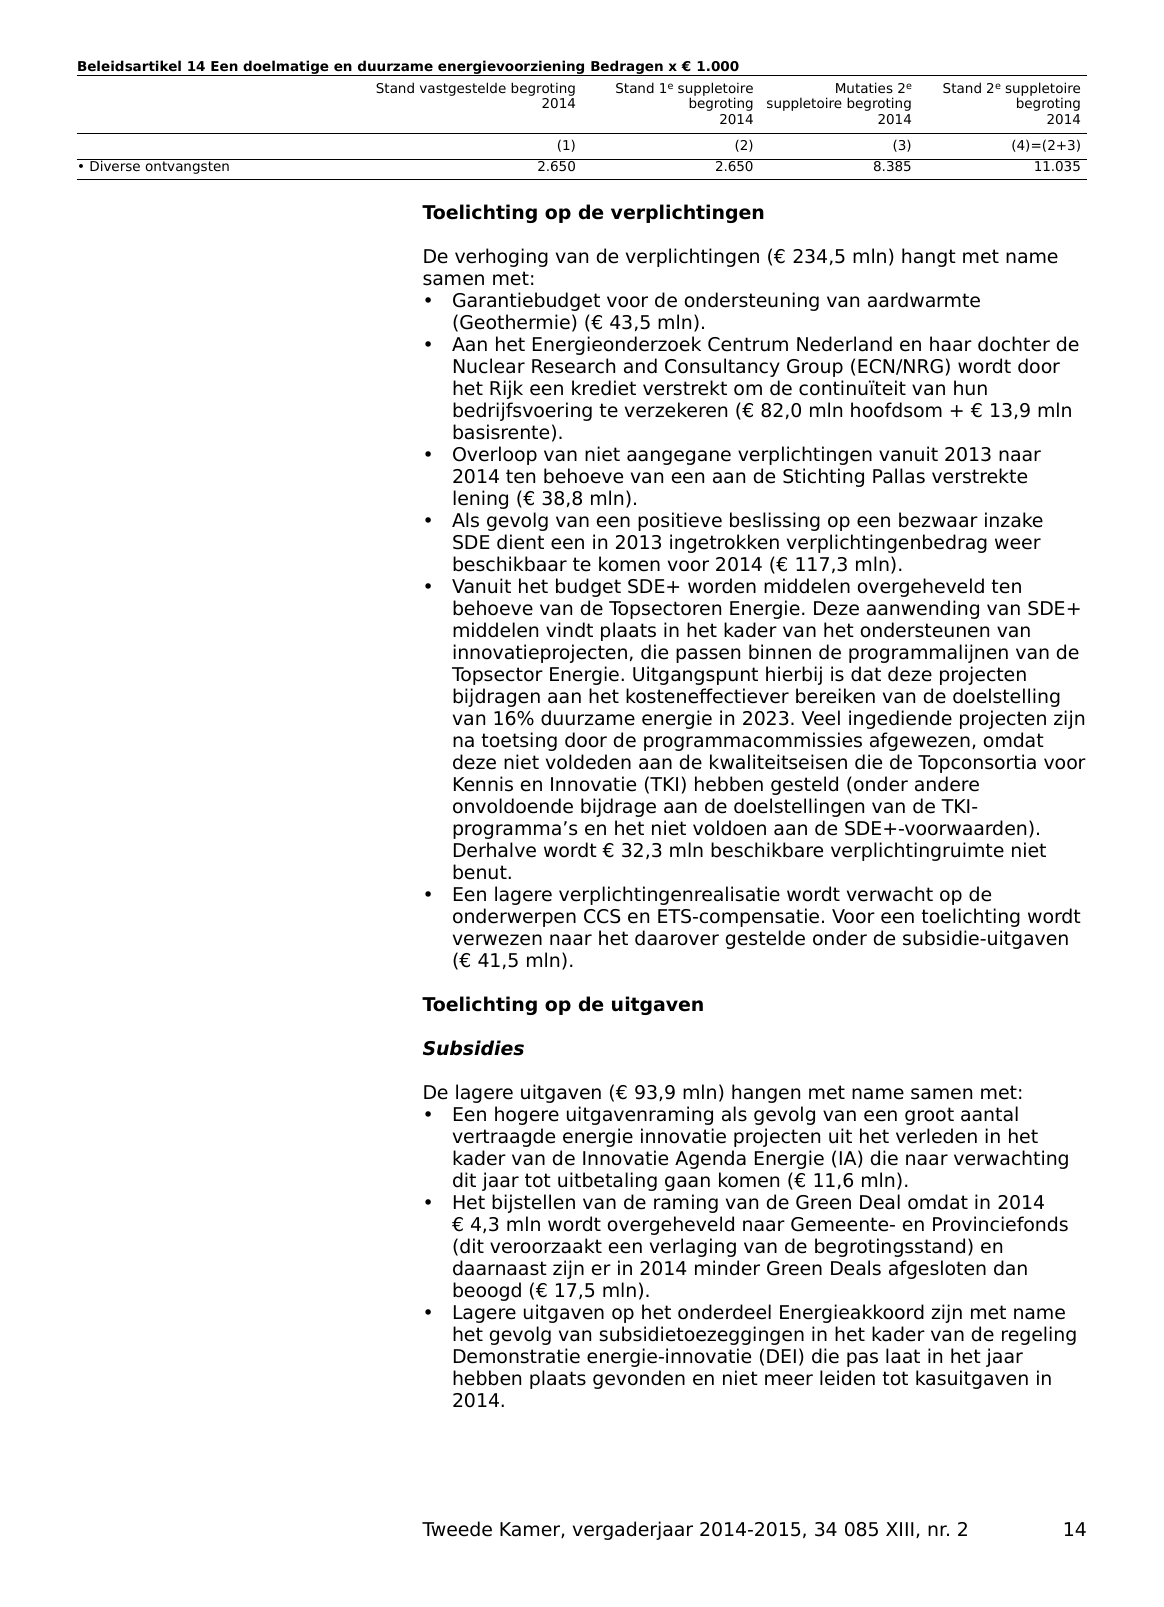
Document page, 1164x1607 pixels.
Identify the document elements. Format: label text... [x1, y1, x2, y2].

table_cell 8.385 [759, 160, 917, 179]
table_cell Stand vastgestelde begroting 2014 [369, 76, 582, 132]
text • Een hogere uitgavenraming als gevolg van een groot aantal vertraagde energie innovatie projecten uit het verleden in het kader van de Innovatie Agenda Energie (IA) die naar verwachting dit jaar tot uitbetaling gaan komen (€ 11,6 mln). [422, 1104, 1087, 1192]
table_cell 2.650 [369, 160, 582, 179]
table_cell Stand 1e suppletoire begroting 2014 [582, 76, 759, 132]
text • Als gevolg van een positieve beslissing op een bezwaar inzake SDE dient een in 2013 ingetrokken verplichtingenbedrag weer beschikbaar te komen voor 2014 (€ 117,3 mln). [422, 510, 1087, 576]
text • Overloop van niet aangegane verplichtingen vanuit 2013 naar 2014 ten behoeve van een aan de Stichting Pallas verstrekte lening (€ 38,8 mln). [422, 444, 1087, 510]
subtitle Subsidies [422, 1038, 1087, 1060]
table_cell Stand 2e suppletoire begroting 2014 [918, 76, 1087, 132]
table_cell [77, 134, 369, 158]
table_cell (3) [759, 134, 917, 158]
table_header Beleidsartikel 14 Een doelmatige en duurzame energievoorziening Bedragen x € 1.000 [77, 59, 1087, 75]
table_cell Mutaties 2e suppletoire begroting 2014 [759, 76, 917, 132]
text • Een lagere verplichtingenrealisatie wordt verwacht op de onderwerpen CCS en ETS-compensatie. Voor een toelichting wordt verwezen naar het daarover gestelde onder de subsidie-uitgaven (€ 41,5 mln). [422, 884, 1087, 972]
subtitle Toelichting op de verplichtingen [422, 202, 1087, 224]
subtitle Toelichting op de uitgaven [422, 994, 1087, 1016]
text • Aan het Energieonderzoek Centrum Nederland en haar dochter de Nuclear Research and Consultancy Group (ECN/NRG) wordt door het Rijk een krediet verstrekt om de continuïteit van hun bedrijfsvoering te verzekeren (€ 82,0 mln hoofdsom + € 13,9 mln basisrente). [422, 334, 1087, 444]
text • Vanuit het budget SDE+ worden middelen overgeheveld ten behoeve van de Topsectoren Energie. Deze aanwending van SDE+ middelen vindt plaats in het kader van het ondersteunen van innovatieprojecten, die passen binnen de programmalijnen van de Topsector Energie. Uitgangspunt hierbij is dat deze projecten bijdragen aan het kosteneffectiever bereiken van de doelstelling van 16% duurzame energie in 2023. Veel ingediende projecten zijn na toetsing door de programmacommissies afgewezen, omdat deze niet voldeden aan de kwaliteitseisen die de Topconsortia voor Kennis en Innovatie (TKI) hebben gesteld (onder andere onvoldoende bijdrage aan de doelstellingen van de TKI-programma’s en het niet voldoen aan de SDE+-voorwaarden). Derhalve wordt € 32,3 mln beschikbare verplichtingruimte niet benut. [422, 576, 1087, 884]
table_cell 11.035 [918, 160, 1087, 179]
table_cell (4)=(2+3) [918, 134, 1087, 158]
table_cell • Diverse ontvangsten [77, 160, 369, 179]
text De lagere uitgaven (€ 93,9 mln) hangen met name samen met: [422, 1082, 1087, 1104]
table_cell 2.650 [582, 160, 759, 179]
table_cell (2) [582, 134, 759, 158]
text De verhoging van de verplichtingen (€ 234,5 mln) hangt met name samen met: [422, 246, 1087, 290]
table_cell [77, 76, 369, 132]
table_cell (1) [369, 134, 582, 158]
text • Garantiebudget voor de ondersteuning van aardwarmte (Geothermie) (€ 43,5 mln). [422, 290, 1087, 334]
text • Het bijstellen van de raming van de Green Deal omdat in 2014 € 4,3 mln wordt overgeheveld naar Gemeente- en Provinciefonds (dit veroorzaakt een verlaging van de begrotingsstand) en daarnaast zijn er in 2014 minder Green Deals afgesloten dan beoogd (€ 17,5 mln). [422, 1192, 1087, 1302]
text • Lagere uitgaven op het onderdeel Energieakkoord zijn met name het gevolg van subsidietoezeggingen in het kader van de regeling Demonstratie energie-innovatie (DEI) die pas laat in het jaar hebben plaats gevonden en niet meer leiden tot kasuitgaven in 2014. [422, 1302, 1087, 1412]
